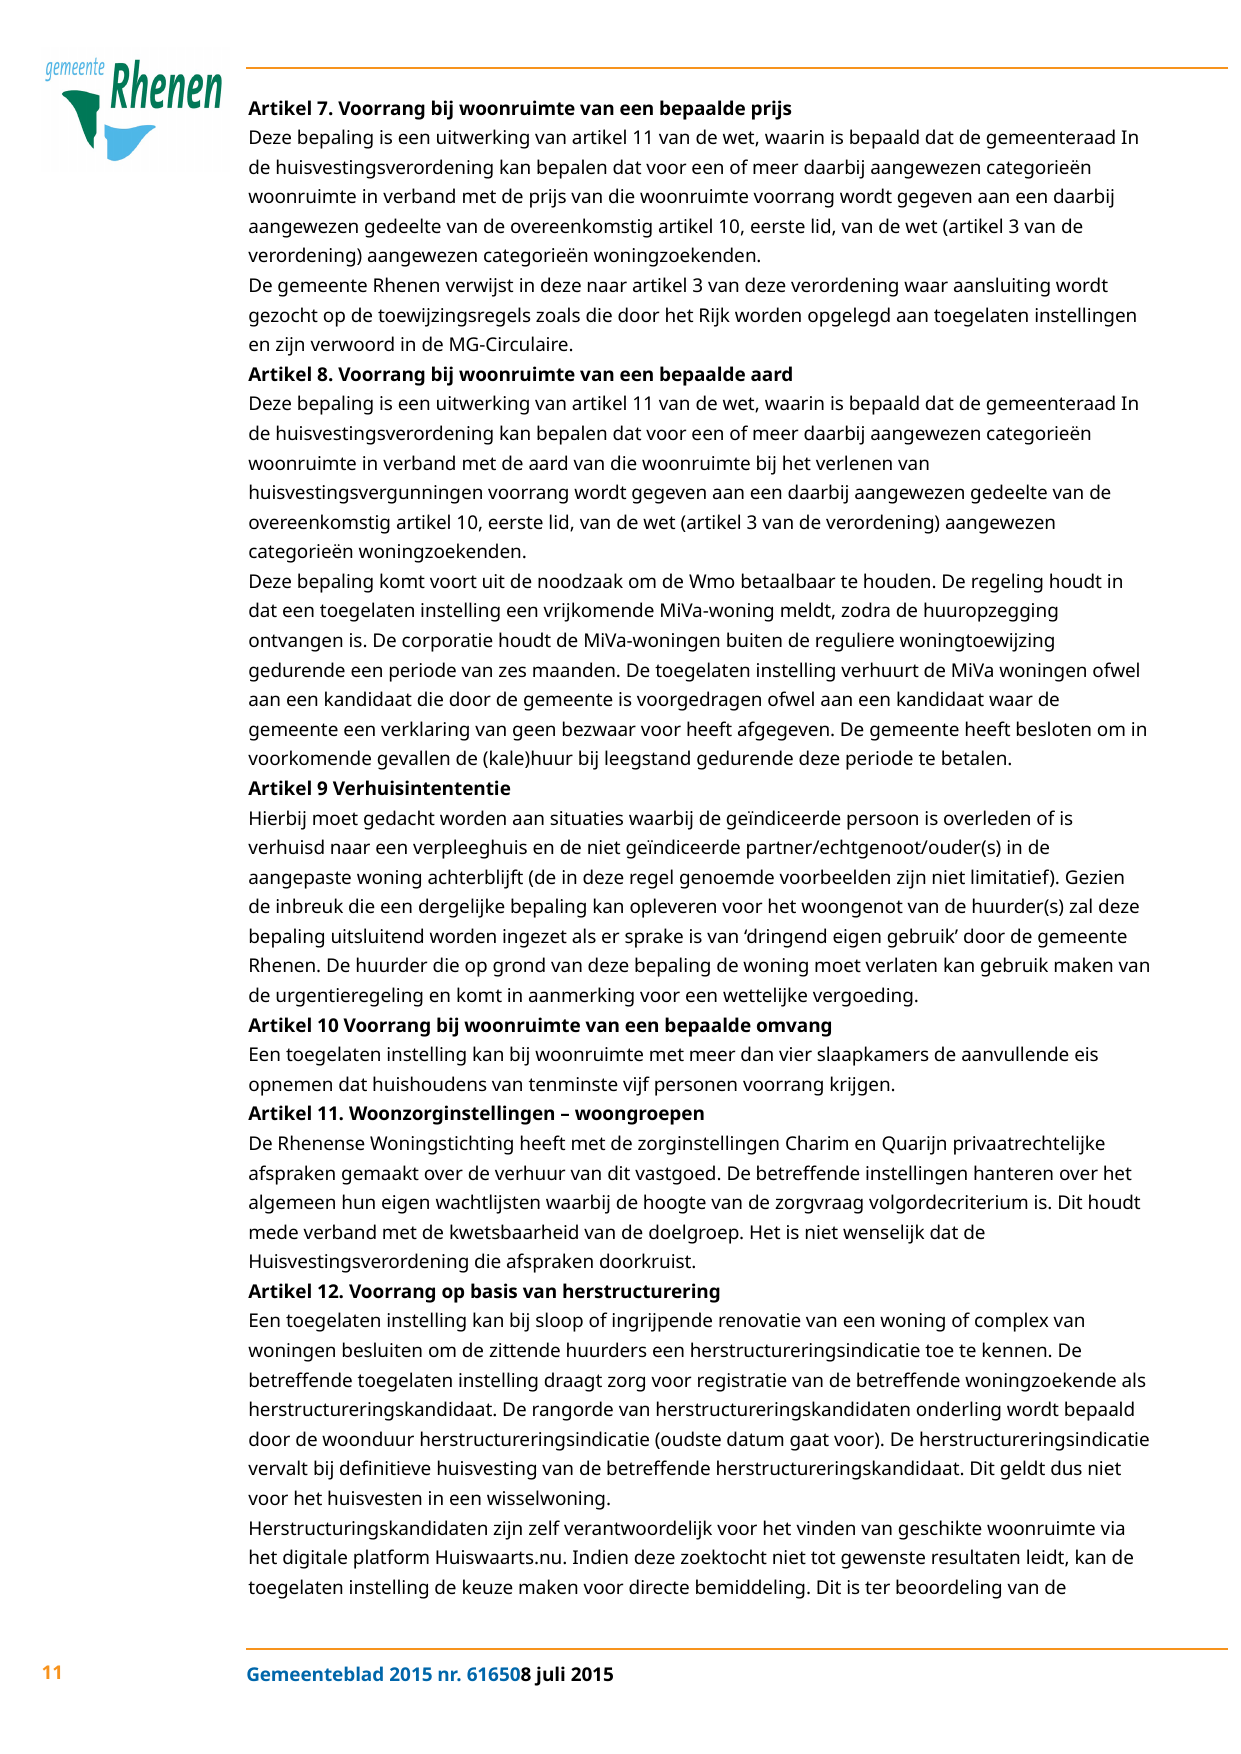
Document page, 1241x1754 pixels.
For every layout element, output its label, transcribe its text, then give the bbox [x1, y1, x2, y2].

text Deze bepaling komt voort uit de noodzaak om de Wmo betaalbaar te houden. De regeling houdt in dat een toegelaten instelling een vrijkomende MiVa-woning meldt, zodra de huuropzegging ontvangen is. De corporatie houdt de MiVa-woningen buiten de reguliere woningtoewijzing gedurende een periode van zes maanden. De toegelaten instelling verhuurt de MiVa woningen ofwel aan een kandidaat die door de gemeente is voorgedragen ofwel aan een kandidaat waar de gemeente een verklaring van geen bezwaar voor heeft afgegeven. De gemeente heeft besloten om in voorkomende gevallen de (kale)huur bij leegstand gedurende deze periode te betalen. [248, 568, 1152, 771]
text De Rhenense Woningstichting heeft met de zorginstellingen Charim en Quarijn privaatrechtelijke afspraken gemaakt over de verhuur van dit vastgoed. De betreffende instellingen hanteren over het algemeen hun eigen wachtlijsten waarbij de hoogte van de zorgvraag volgordecriterium is. Dit houdt mede verband met de kwetsbaarheid van de doelgroep. Het is niet wenselijk dat de Huisvestingsverordening die afspraken doorkruist. [248, 1130, 1152, 1274]
text Deze bepaling is een uitwerking van artikel 11 van de wet, waarin is bepaald dat de gemeenteraad In de huisvestingsverordening kan bepalen dat voor een of meer daarbij aangewezen categorieën woonruimte in verband met de prijs van die woonruimte voorrang wordt gegeven aan een daarbij aangewezen gedeelte van de overeenkomstig artikel 10, eerste lid, van de wet (artikel 3 van de verordening) aangewezen categorieën woningzoekenden. [248, 124, 1152, 268]
picture [41, 47, 231, 172]
text Artikel 7. Voorrang bij woonruimte van een bepaalde prijs [248, 95, 1152, 121]
text Artikel 11. Woonzorginstellingen – woongroepen [248, 1101, 1152, 1126]
text Deze bepaling is een uitwerking van artikel 11 van de wet, waarin is bepaald dat de gemeenteraad In de huisvestingsverordening kan bepalen dat voor een of meer daarbij aangewezen categorieën woonruimte in verband met de aard van die woonruimte bij het verlenen van huisvestingsvergunningen voorrang wordt gegeven aan een daarbij aangewezen gedeelte van de overeenkomstig artikel 10, eerste lid, van de wet (artikel 3 van de verordening) aangewezen categorieën woningzoekenden. [248, 391, 1152, 564]
text Hierbij moet gedacht worden aan situaties waarbij de geïndiceerde persoon is overleden of is verhuisd naar een verpleeghuis en de niet geïndiceerde partner/echtgenoot/ouder(s) in de aangepaste woning achterblijft (de in deze regel genoemde voorbeelden zijn niet limitatief). Gezien de inbreuk die een dergelijke bepaling kan opleveren voor het woongenot van de huurder(s) zal deze bepaling uitsluitend worden ingezet als er sprake is van ‘dringend eigen gebruik’ door de gemeente Rhenen. De huurder die op grond van deze bepaling de woning moet verlaten kan gebruik maken van de urgentieregeling en komt in aanmerking voor een wettelijke vergoeding. [248, 805, 1152, 1008]
text Artikel 10 Voorrang bij woonruimte van een bepaalde omvang [248, 1012, 1152, 1038]
text Herstructuringskandidaten zijn zelf verantwoordelijk voor het vinden van geschikte woonruimte via het digitale platform Huiswaarts.nu. Indien deze zoektocht niet tot gewenste resultaten leidt, kan de toegelaten instelling de keuze maken voor directe bemiddeling. Dit is ter beoordeling van de [248, 1515, 1152, 1600]
text Artikel 8. Voorrang bij woonruimte van een bepaalde aard [248, 361, 1152, 387]
text Artikel 9 Verhuisintententie [248, 775, 1152, 801]
text De gemeente Rhenen verwijst in deze naar artikel 3 van deze verordening waar aansluiting wordt gezocht op de toewijzingsregels zoals die door het Rijk worden opgelegd aan toegelaten instellingen en zijn verwoord in de MG-Circulaire. [248, 272, 1152, 357]
text Een toegelaten instelling kan bij sloop of ingrijpende renovatie van een woning of complex van woningen besluiten om de zittende huurders een herstructureringsindicatie toe te kennen. De betreffende toegelaten instelling draagt zorg voor registratie van de betreffende woningzoekende als herstructureringskandidaat. De rangorde van herstructureringskandidaten onderling wordt bepaald door de woonduur herstructureringsindicatie (oudste datum gaat voor). De herstructureringsindicatie vervalt bij definitieve huisvesting van de betreffende herstructureringskandidaat. Dit geldt dus niet voor het huisvesten in een wisselwoning. [248, 1308, 1152, 1511]
text Artikel 12. Voorrang op basis van herstructurering [248, 1278, 1152, 1304]
text Een toegelaten instelling kan bij woonruimte met meer dan vier slaapkamers de aanvullende eis opnemen dat huishoudens van tenminste vijf personen voorrang krijgen. [248, 1041, 1152, 1097]
